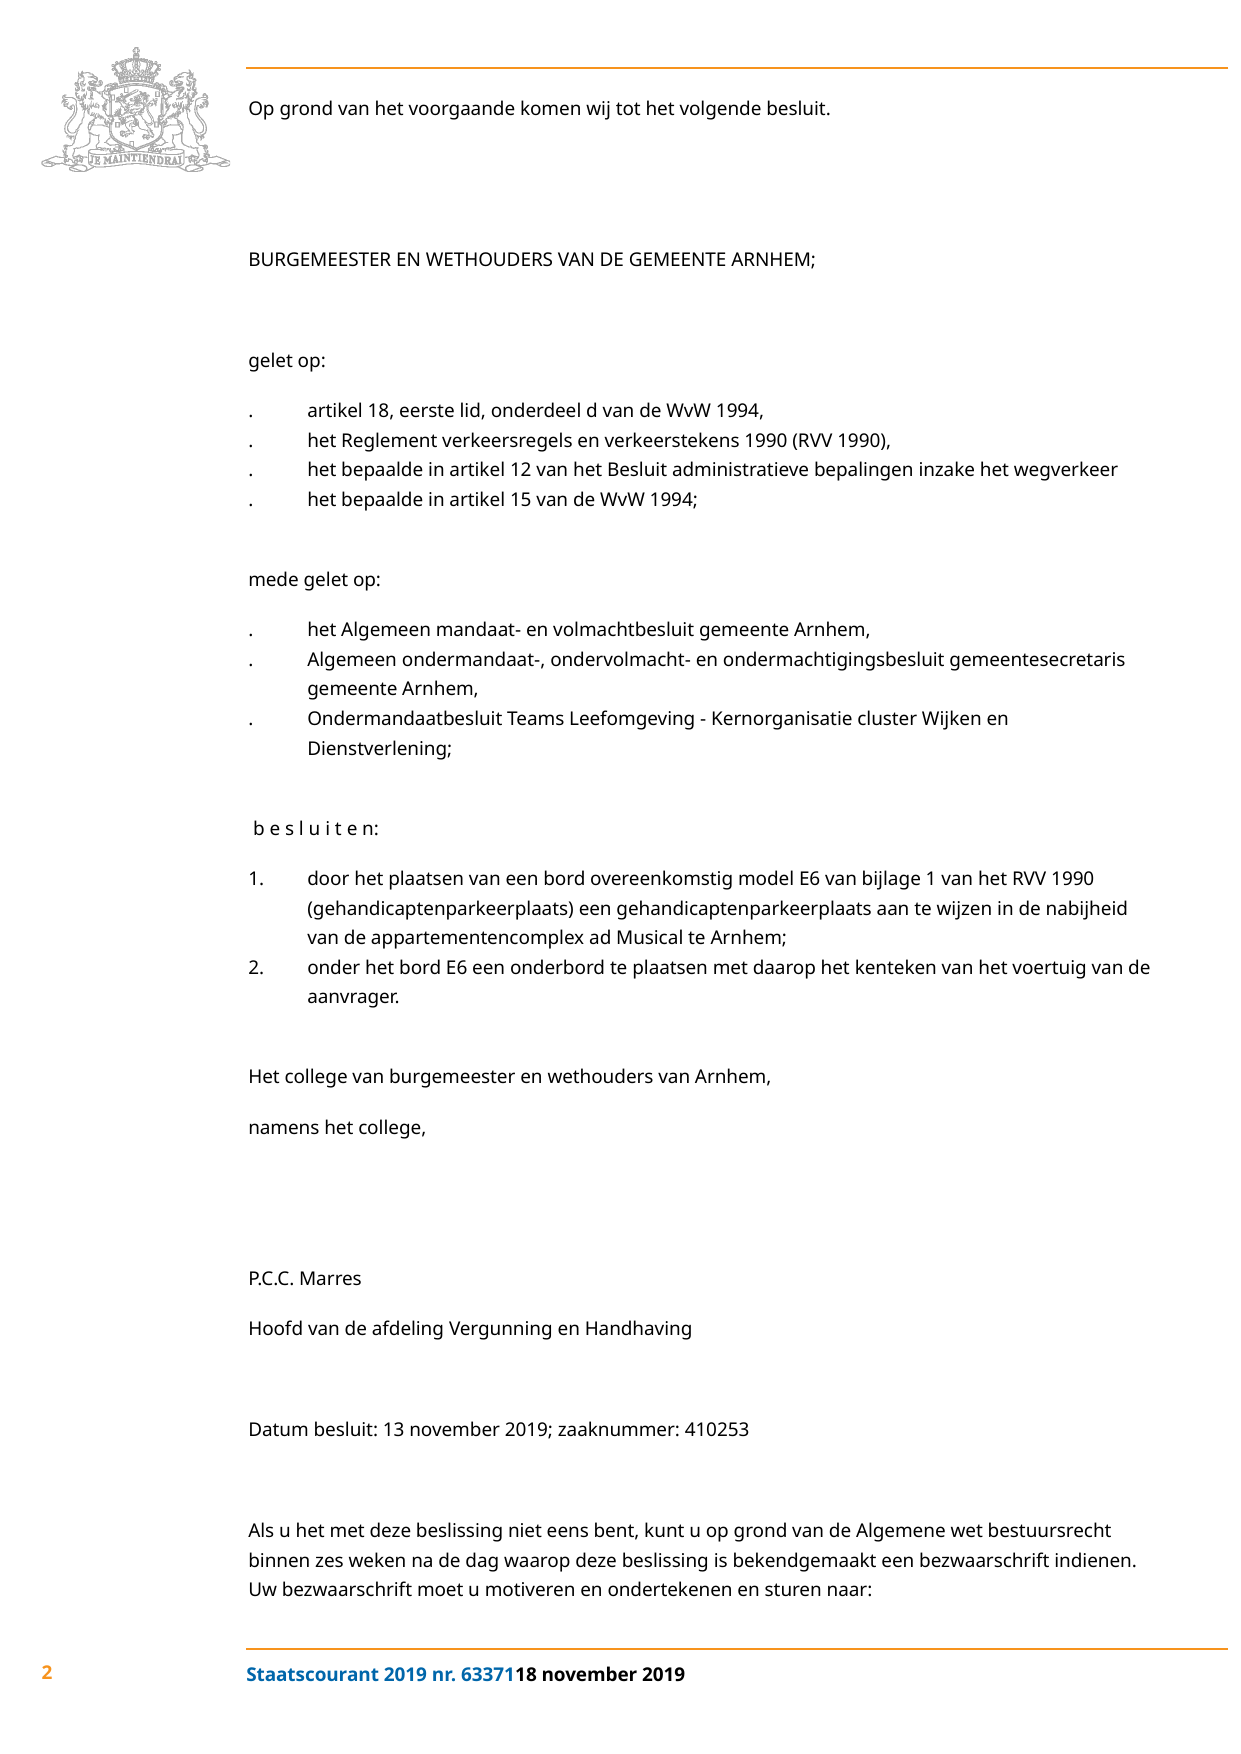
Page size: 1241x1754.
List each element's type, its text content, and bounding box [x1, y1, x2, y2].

text Op grond van het voorgaande komen wij tot het volgende besluit. [248, 95, 1152, 121]
list Algemeen ondermandaat-, ondervolmacht- en ondermachtigingsbesluit gemeentesecretaris gemeente Arnhem, [248, 646, 1152, 701]
text Het college van burgemeester en wethouders van Arnhem, [248, 1063, 1152, 1089]
text P.C.C. Marres [248, 1265, 1152, 1291]
text mede gelet op: [248, 566, 1152, 592]
text Datum besluit: 13 november 2019; zaaknummer: 410253 [248, 1416, 1152, 1442]
text BURGEMEESTER EN WETHOUDERS VAN DE GEMEENTE ARNHEM; [248, 246, 1152, 272]
list door het plaatsen van een bord overeenkomstig model E6 van bijlage 1 van het RVV 1990 (gehandicaptenparkeerplaats) een gehandicaptenparkeerplaats aan te wijzen in de nabijheid van de appartementencomplex ad Musical te Arnhem; [248, 865, 1152, 950]
picture [41, 47, 231, 172]
text gelet op: [248, 347, 1152, 373]
text b e s l u i t e n: [248, 815, 1152, 841]
list het bepaalde in artikel 15 van de WvW 1994; [248, 486, 1152, 512]
text namens het college, [248, 1114, 1152, 1140]
list het bepaalde in artikel 12 van het Besluit administratieve bepalingen inzake het wegverkeer [248, 456, 1152, 482]
list artikel 18, eerste lid, onderdeel d van de WvW 1994, [248, 397, 1152, 423]
text Hoofd van de afdeling Vergunning en Handhaving [248, 1316, 1152, 1341]
list het Reglement verkeersregels en verkeerstekens 1990 (RVV 1990), [248, 427, 1152, 453]
text Als u het met deze beslissing niet eens bent, kunt u op grond van de Algemene wet bestuursrecht binnen zes weken na de dag waarop deze beslissing is bekendgemaakt een bezwaarschrift indienen. Uw bezwaarschrift moet u motiveren en ondertekenen en sturen naar: [248, 1517, 1152, 1602]
list Ondermandaatbesluit Teams Leefomgeving - Kernorganisatie cluster Wijken en Dienstverlening; [248, 705, 1152, 761]
list het Algemeen mandaat- en volmachtbesluit gemeente Arnhem, [248, 616, 1152, 642]
list onder het bord E6 een onderbord te plaatsen met daarop het kenteken van het voertuig van de aanvrager. [248, 954, 1152, 1009]
